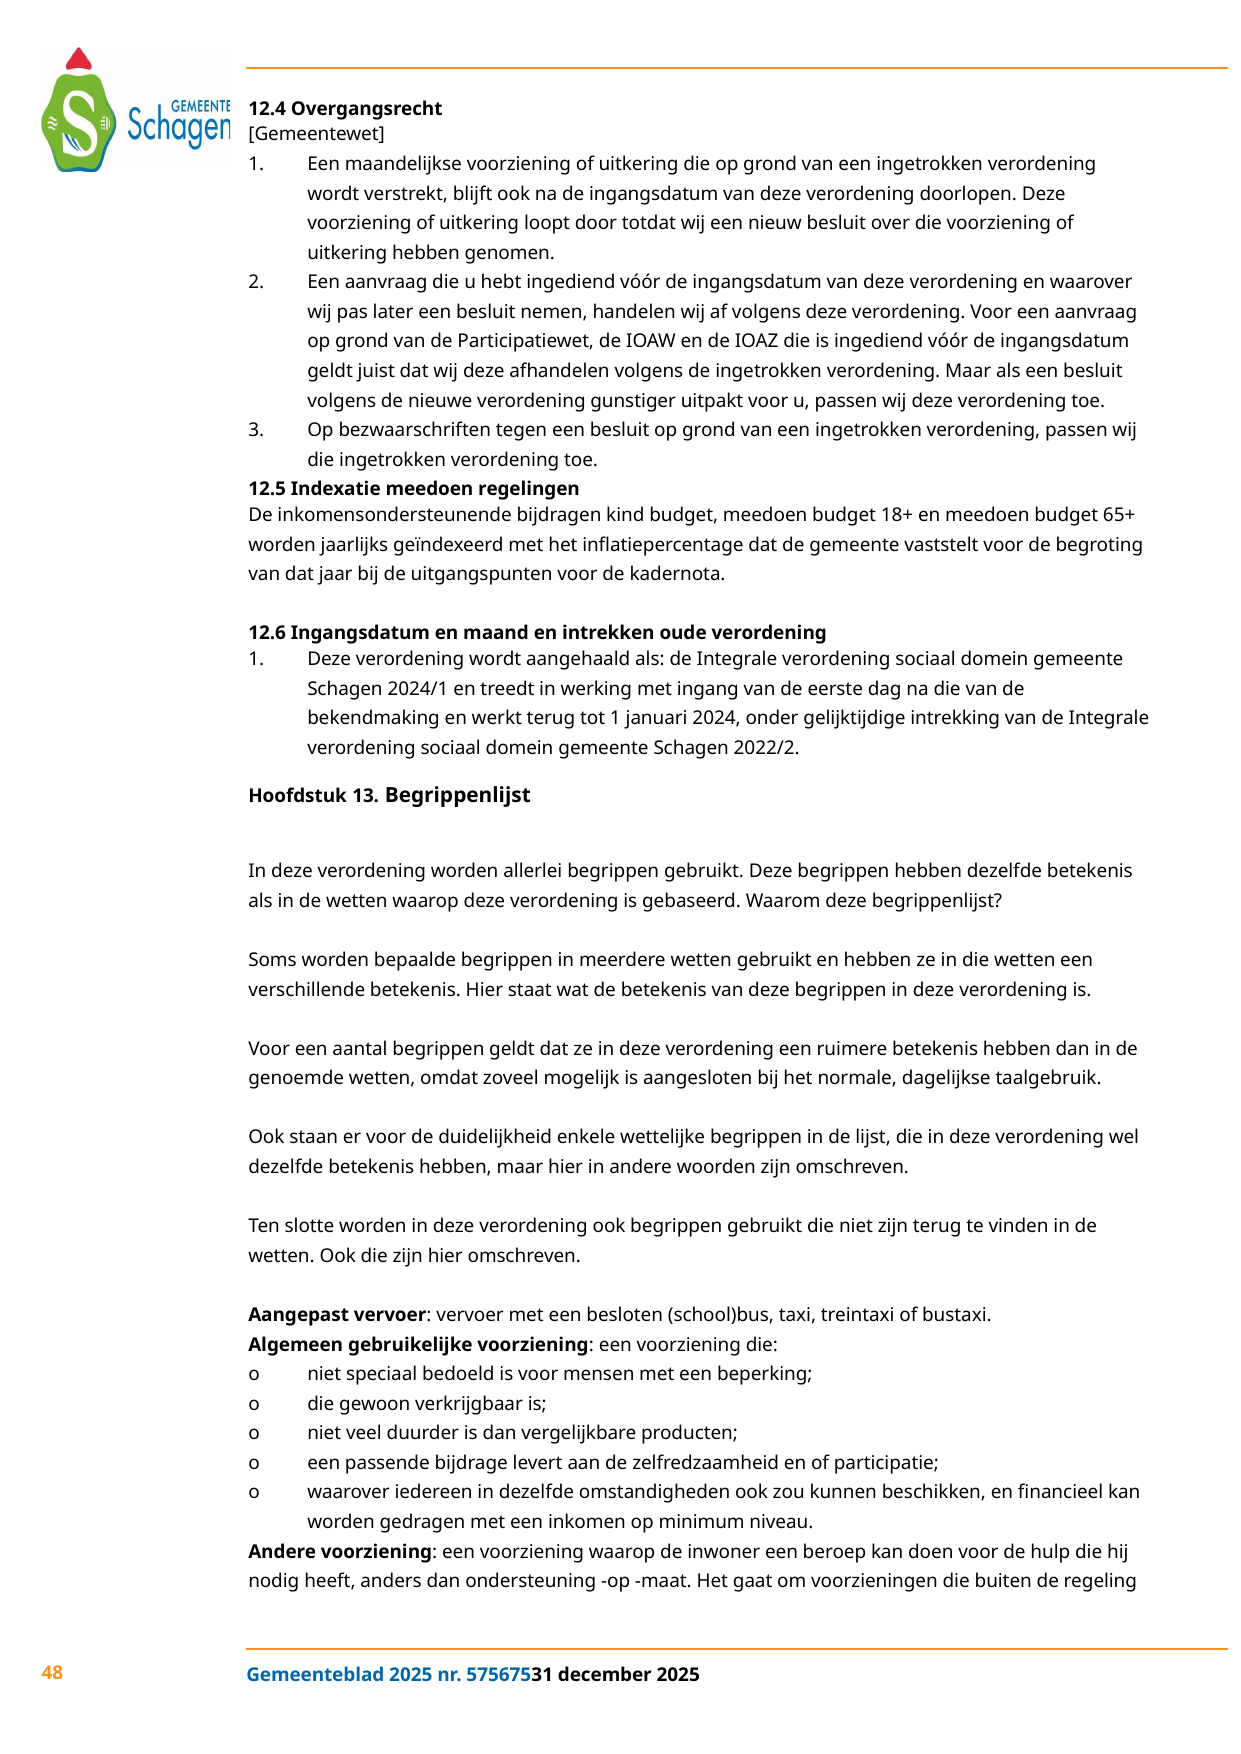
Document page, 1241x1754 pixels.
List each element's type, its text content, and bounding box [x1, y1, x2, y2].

list die gewoon verkrijgbaar is; [248, 1390, 1152, 1416]
text In deze verordening worden allerlei begrippen gebruikt. Deze begrippen hebben dezelfde betekenis als in de wetten waarop deze verordening is gebaseerd. Waarom deze begrippenlijst? [248, 857, 1152, 913]
text Ook staan er voor de duidelijkheid enkele wettelijke begrippen in de lijst, die in deze verordening wel dezelfde betekenis hebben, maar hier in andere woorden zijn omschreven. [248, 1124, 1152, 1179]
text 12.5 Indexatie meedoen regelingen [248, 476, 1152, 501]
list Een aanvraag die u hebt ingediend vóór de ingangsdatum van deze verordening en waarover wij pas later een besluit nemen, handelen wij af volgens deze verordening. Voor een aanvraag op grond van de Participatiewet, de IOAW en de IOAZ die is ingediend vóór de ingangsdatum geldt juist dat wij deze afhandelen volgens de ingetrokken verordening. Maar als een besluit volgens de nieuwe verordening gunstiger uitpakt voor u, passen wij deze verordening toe. [248, 268, 1152, 412]
text [Gemeentewet] [248, 121, 1152, 146]
list Op bezwaarschriften tegen een besluit op grond van een ingetrokken verordening, passen wij die ingetrokken verordening toe. [248, 416, 1152, 472]
text Voor een aantal begrippen geldt dat ze in deze verordening een ruimere betekenis hebben dan in de genoemde wetten, omdat zoveel mogelijk is aangesloten bij het normale, dagelijkse taalgebruik. [248, 1035, 1152, 1090]
text 12.6 Ingangsdatum en maand en intrekken oude verordening [248, 619, 1152, 645]
text Hoofdstuk 13. Begrippenlijst [248, 780, 1152, 808]
text Andere voorziening: een voorziening waarop de inwoner een beroep kan doen voor de hulp die hij nodig heeft, anders dan ondersteuning -op -maat. Het gaat om voorzieningen die buiten de regeling [248, 1538, 1152, 1593]
list een passende bijdrage levert aan de zelfredzaamheid en of participatie; [248, 1449, 1152, 1475]
text De inkomensondersteunende bijdragen kind budget, meedoen budget 18+ en meedoen budget 65+ worden jaarlijks geïndexeerd met het inflatiepercentage dat de gemeente vaststelt voor de begroting van dat jaar bij de uitgangspunten voor de kadernota. [248, 501, 1152, 586]
list niet speciaal bedoeld is voor mensen met een beperking; [248, 1360, 1152, 1386]
text Ten slotte worden in deze verordening ook begrippen gebruikt die niet zijn terug te vinden in de wetten. Ook die zijn hier omschreven. [248, 1212, 1152, 1268]
list Een maandelijkse voorziening of uitkering die op grond van een ingetrokken verordening wordt verstrekt, blijft ook na de ingangsdatum van deze verordening doorlopen. Deze voorziening of uitkering loopt door totdat wij een nieuw besluit over die voorziening of uitkering hebben genomen. [248, 150, 1152, 264]
text Algemeen gebruikelijke voorziening: een voorziening die: [248, 1331, 1152, 1356]
picture [41, 47, 231, 172]
text Aangepast vervoer: vervoer met een besloten (school)bus, taxi, treintaxi of bustaxi. [248, 1301, 1152, 1327]
list niet veel duurder is dan vergelijkbare producten; [248, 1419, 1152, 1445]
text 12.4 Overgangsrecht [248, 95, 1152, 121]
list Deze verordening wordt aangehaald als: de Integrale verordening sociaal domein gemeente Schagen 2024/1 en treedt in werking met ingang van de eerste dag na die van de bekendmaking en werkt terug tot 1 januari 2024, onder gelijktijdige intrekking van de Integrale verordening sociaal domein gemeente Schagen 2022/2. [248, 645, 1152, 760]
text Soms worden bepaalde begrippen in meerdere wetten gebruikt en hebben ze in die wetten een verschillende betekenis. Hier staat wat de betekenis van deze begrippen in deze verordening is. [248, 946, 1152, 1001]
list waarover iedereen in dezelfde omstandigheden ook zou kunnen beschikken, en financieel kan worden gedragen met een inkomen op minimum niveau. [248, 1479, 1152, 1534]
